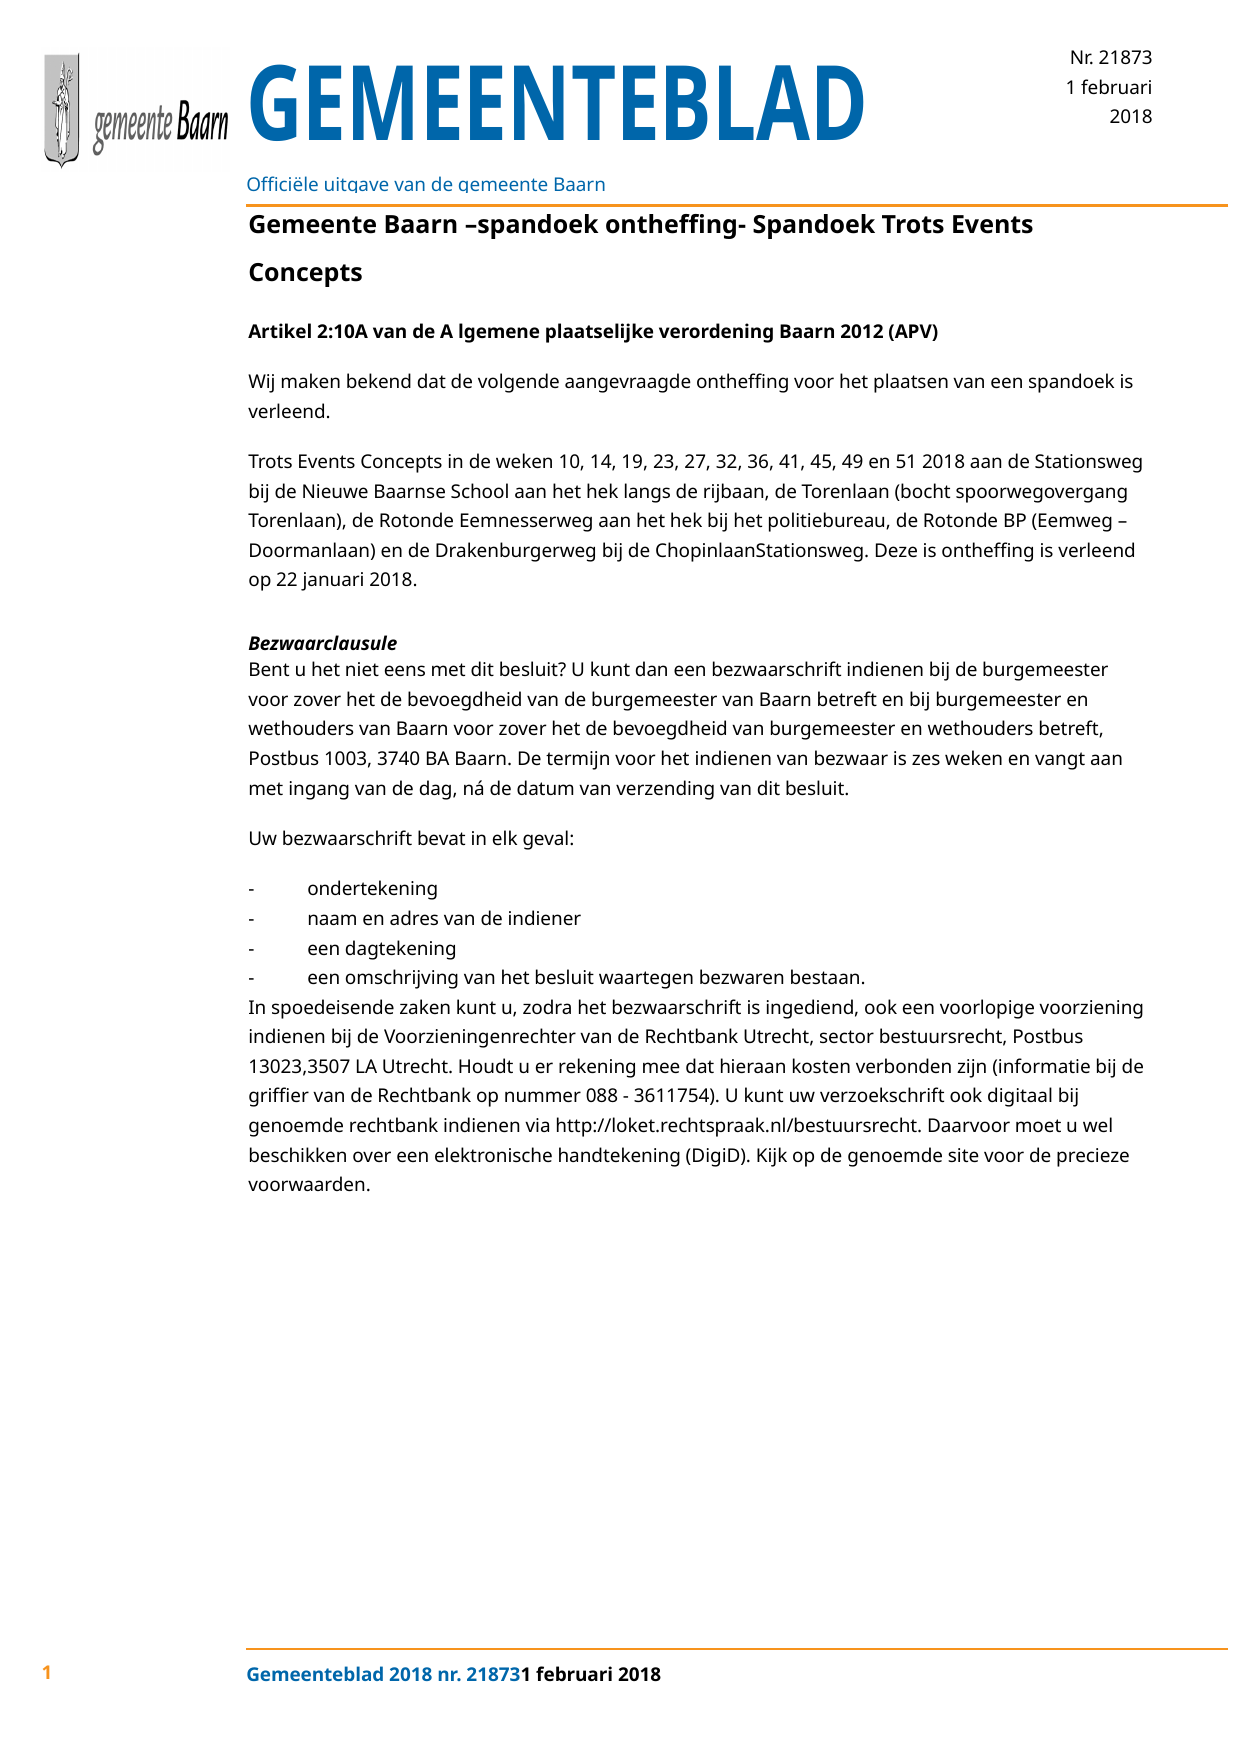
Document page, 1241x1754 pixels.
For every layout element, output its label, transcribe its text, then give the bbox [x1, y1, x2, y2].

text Uw bezwaarschrift bevat in elk geval: [248, 825, 1152, 851]
text Wij maken bekend dat de volgende aangevraagde ontheffing voor het plaatsen van een spandoek is verleend. [248, 368, 1152, 424]
text Bent u het niet eens met dit besluit? U kunt dan een bezwaarschrift indienen bij de burgemeester voor zover het de bevoegdheid van de burgemeester van Baarn betreft en bij burgemeester en wethouders van Baarn voor zover het de bevoegdheid van burgemeester en wethouders betreft, Postbus 1003, 3740 BA Baarn. De termijn voor het indienen van bezwaar is zes weken en vangt aan met ingang van de dag, ná de datum van verzending van dit besluit. [248, 656, 1152, 800]
list ondertekening [248, 876, 1152, 901]
picture [41, 47, 231, 172]
list naam en adres van de indiener [248, 905, 1152, 931]
text Trots Events Concepts in de weken 10, 14, 19, 23, 27, 32, 36, 41, 45, 49 en 51 2018 aan de Stationsweg bij de Nieuwe Baarnse School aan het hek langs de rijbaan, de Torenlaan (bocht spoorwegovergang Torenlaan), de Rotonde Eemnesserweg aan het hek bij het politiebureau, de Rotonde BP (Eemweg – Doormanlaan) en de Drakenburgerweg bij de ChopinlaanStationsweg. Deze is ontheffing is verleend op 22 januari 2018. [248, 448, 1152, 592]
list een dagtekening [248, 935, 1152, 960]
list een omschrijving van het besluit waartegen bezwaren bestaan. [248, 964, 1152, 990]
text Bezwaarclausule [248, 631, 1152, 656]
text Gemeente Baarn –spandoek ontheffing- Spandoek Trots Events Concepts [248, 207, 1152, 288]
text In spoedeisende zaken kunt u, zodra het bezwaarschrift is ingediend, ook een voorlopige voorziening indienen bij de Voorzieningenrechter van de Rechtbank Utrecht, sector bestuursrecht, Postbus 13023,3507 LA Utrecht. Houdt u er rekening mee dat hieraan kosten verbonden zijn (informatie bij de griffier van de Rechtbank op nummer 088 - 3611754). U kunt uw verzoekschrift ook digitaal bij genoemde rechtbank indienen via http://loket.rechtspraak.nl/bestuursrecht. Daarvoor moet u wel beschikken over een elektronische handtekening (DigiD). Kijk op de genoemde site voor de precieze voorwaarden. [248, 994, 1152, 1197]
text Artikel 2:10A van de A lgemene plaatselijke verordening Baarn 2012 (APV) [248, 318, 1152, 344]
